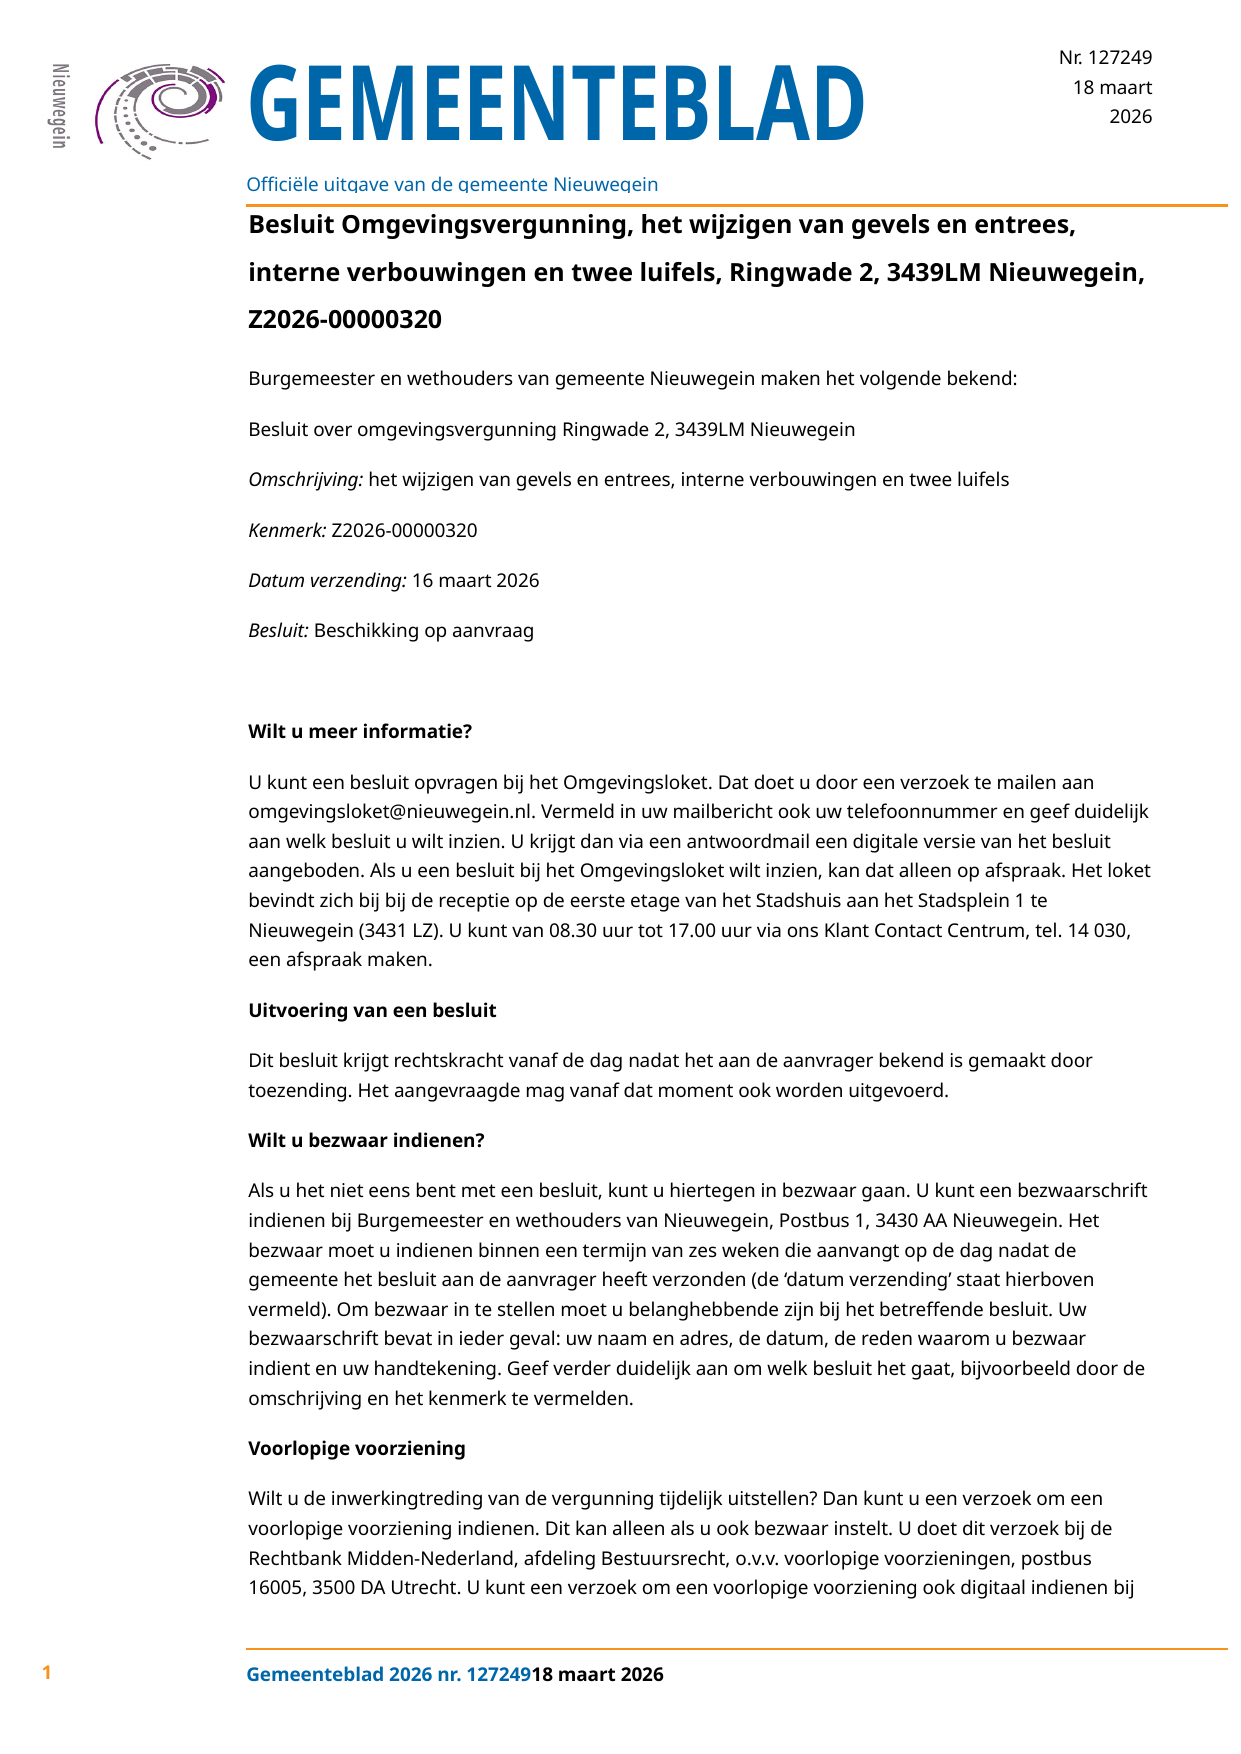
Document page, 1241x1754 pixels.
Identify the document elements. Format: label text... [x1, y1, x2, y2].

text Uitvoering van een besluit [248, 997, 1152, 1022]
text Besluit over omgevingsvergunning Ringwade 2, 3439LM Nieuwegein [248, 416, 1152, 442]
text Besluit Omgevingsvergunning, het wijzigen van gevels en entrees, interne verbouwingen en twee luifels, Ringwade 2, 3439LM Nieuwegein, Z2026-00000320 [248, 207, 1152, 336]
text Omschrijving: het wijzigen van gevels en entrees, interne verbouwingen en twee luifels [248, 466, 1152, 492]
text Datum verzending: 16 maart 2026 [248, 567, 1152, 593]
text Als u het niet eens bent met een besluit, kunt u hiertegen in bezwaar gaan. U kunt een bezwaarschrift indienen bij Burgemeester en wethouders van Nieuwegein, Postbus 1, 3430 AA Nieuwegein. Het bezwaar moet u indienen binnen een termijn van zes weken die aanvangt op de dag nadat de gemeente het besluit aan de aanvrager heeft verzonden (de ‘datum verzending’ staat hierboven vermeld). Om bezwaar in te stellen moet u belanghebbende zijn bij het betreffende besluit. Uw bezwaarschrift bevat in ieder geval: uw naam en adres, de datum, de reden waarom u bezwaar indient en uw handtekening. Geef verder duidelijk aan om welk besluit het gaat, bijvoorbeeld door de omschrijving en het kenmerk te vermelden. [248, 1178, 1152, 1410]
text Kenmerk: Z2026-00000320 [248, 517, 1152, 542]
text Wilt u bezwaar indienen? [248, 1127, 1152, 1153]
text Wilt u meer informatie? [248, 718, 1152, 744]
text Voorlopige voorziening [248, 1435, 1152, 1461]
text Besluit: Beschikking op aanvraag [248, 618, 1152, 643]
text Burgemeester en wethouders van gemeente Nieuwegein maken het volgende bekend: [248, 366, 1152, 391]
picture [41, 47, 231, 172]
text U kunt een besluit opvragen bij het Omgevingsloket. Dat doet u door een verzoek te mailen aan omgevingsloket@nieuwegein.nl. Vermeld in uw mailbericht ook uw telefoonnummer en geef duidelijk aan welk besluit u wilt inzien. U krijgt dan via een antwoordmail een digitale versie van het besluit aangeboden. Als u een besluit bij het Omgevingsloket wilt inzien, kan dat alleen op afspraak. Het loket bevindt zich bij bij de receptie op de eerste etage van het Stadshuis aan het Stadsplein 1 te Nieuwegein (3431 LZ). U kunt van 08.30 uur tot 17.00 uur via ons Klant Contact Centrum, tel. 14 030, een afspraak maken. [248, 769, 1152, 972]
text Dit besluit krijgt rechtskracht vanaf de dag nadat het aan de aanvrager bekend is gemaakt door toezending. Het aangevraagde mag vanaf dat moment ook worden uitgevoerd. [248, 1047, 1152, 1102]
text Wilt u de inwerkingtreding van de vergunning tijdelijk uitstellen? Dan kunt u een verzoek om een voorlopige voorziening indienen. Dit kan alleen als u ook bezwaar instelt. U doet dit verzoek bij de Rechtbank Midden-Nederland, afdeling Bestuursrecht, o.v.v. voorlopige voorzieningen, postbus 16005, 3500 DA Utrecht. U kunt een verzoek om een voorlopige voorziening ook digitaal indienen bij [248, 1486, 1152, 1600]
